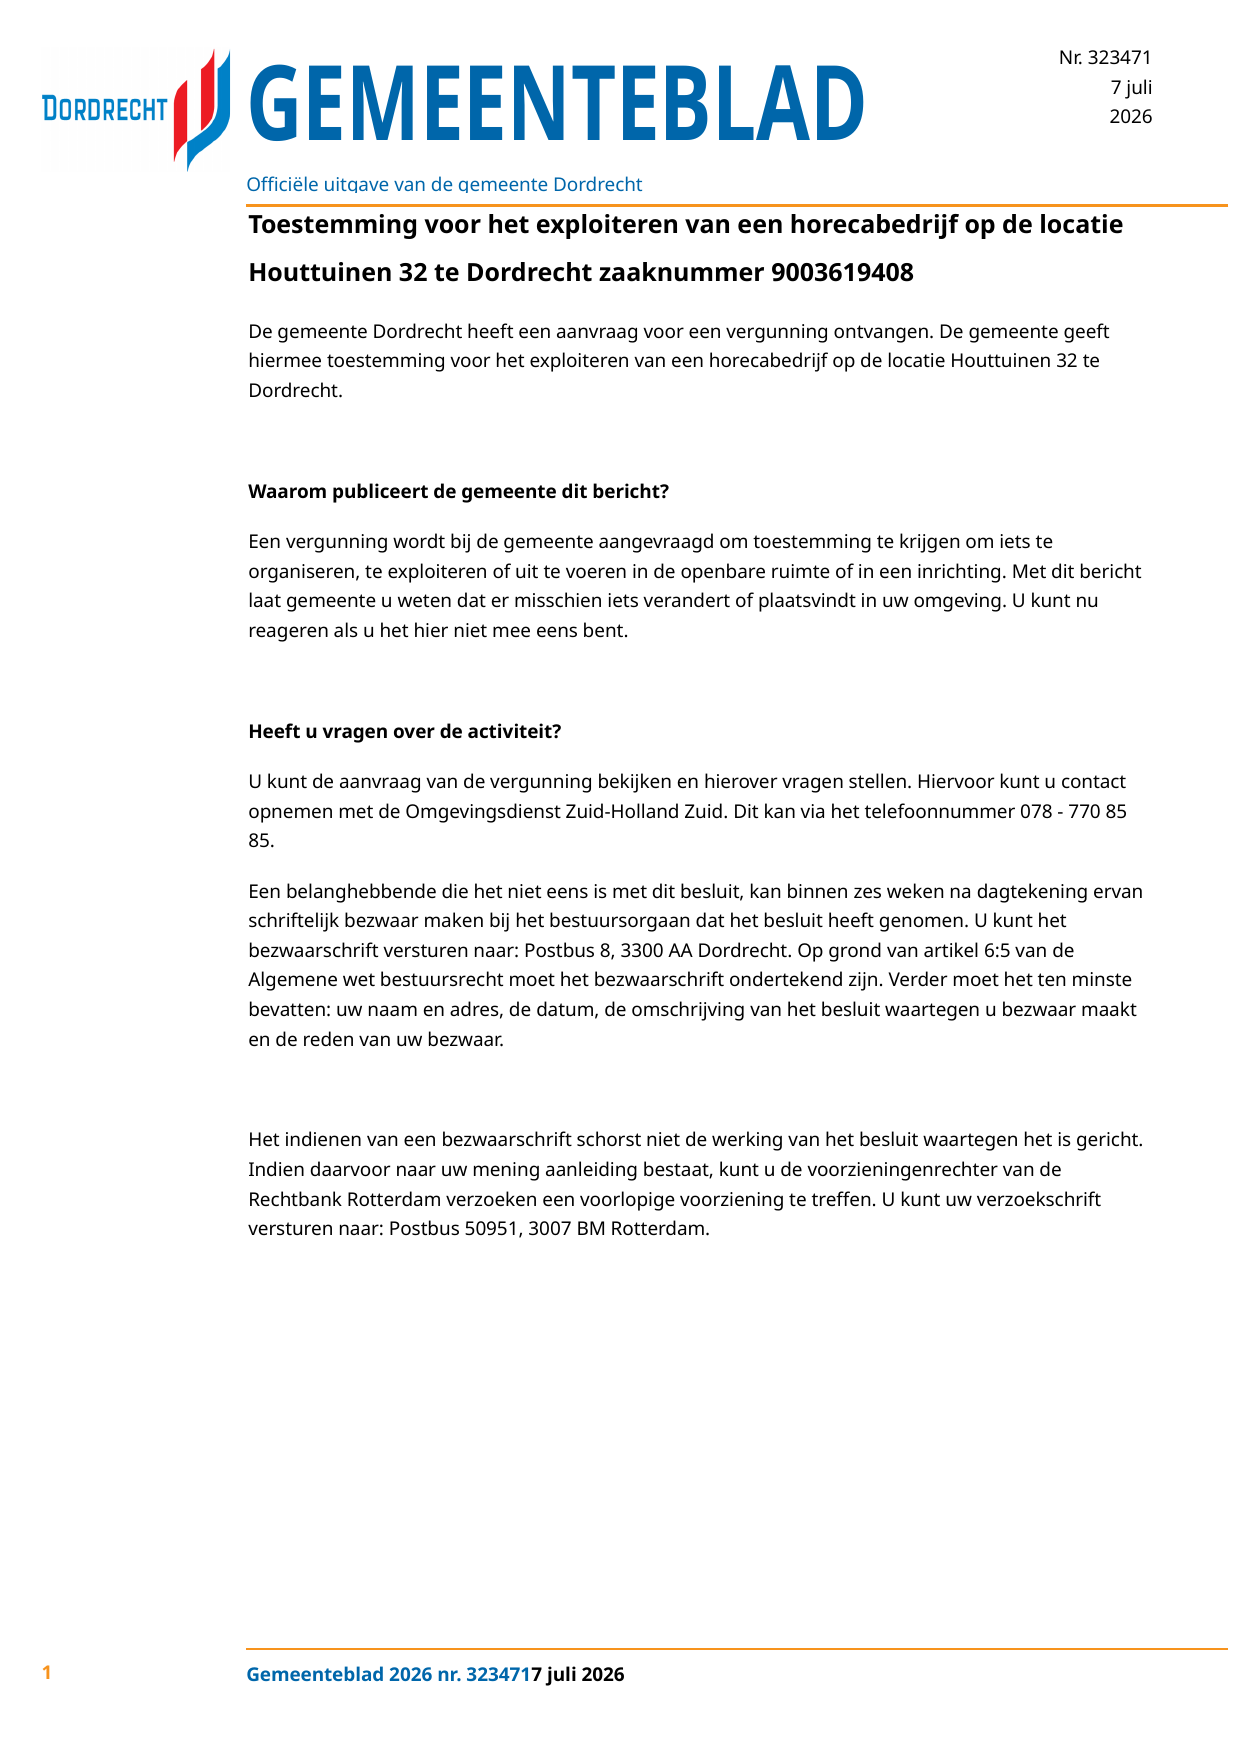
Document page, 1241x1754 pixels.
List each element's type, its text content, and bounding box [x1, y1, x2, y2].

text De gemeente Dordrecht heeft een aanvraag voor een vergunning ontvangen. De gemeente geeft hiermee toestemming voor het exploiteren van een horecabedrijf op de locatie Houttuinen 32 te Dordrecht. [248, 318, 1152, 403]
text U kunt de aanvraag van de vergunning bekijken en hierover vragen stellen. Hiervoor kunt u contact opnemen met de Omgevingsdienst Zuid-Holland Zuid. Dit kan via het telefoonnummer 078 - 770 85 85. [248, 768, 1152, 853]
text Waarom publiceert de gemeente dit bericht? [248, 478, 1152, 504]
text Een belanghebbende die het niet eens is met dit besluit, kan binnen zes weken na dagtekening ervan schriftelijk bezwaar maken bij het bestuursorgaan dat het besluit heeft genomen. U kunt het bezwaarschrift versturen naar: Postbus 8, 3300 AA Dordrecht. Op grond van artikel 6:5 van de Algemene wet bestuursrecht moet het bezwaarschrift ondertekend zijn. Verder moet het ten minste bevatten: uw naam en adres, de datum, de omschrijving van het besluit waartegen u bezwaar maakt en de reden van uw bezwaar. [248, 878, 1152, 1052]
picture [41, 47, 231, 172]
text Toestemming voor het exploiteren van een horecabedrijf op de locatie Houttuinen 32 te Dordrecht zaaknummer 9003619408 [248, 207, 1152, 288]
text Heeft u vragen over de activiteit? [248, 718, 1152, 744]
text Een vergunning wordt bij de gemeente aangevraagd om toestemming te krijgen om iets te organiseren, te exploiteren of uit te voeren in de openbare ruimte of in een inrichting. Met dit bericht laat gemeente u weten dat er misschien iets verandert of plaatsvindt in uw omgeving. U kunt nu reageren als u het hier niet mee eens bent. [248, 528, 1152, 643]
text Het indienen van een bezwaarschrift schorst niet de werking van het besluit waartegen het is gericht. Indien daarvoor naar uw mening aanleiding bestaat, kunt u de voorzieningenrechter van de Rechtbank Rotterdam verzoeken een voorlopige voorziening te treffen. U kunt uw verzoekschrift versturen naar: Postbus 50951, 3007 BM Rotterdam. [248, 1127, 1152, 1241]
